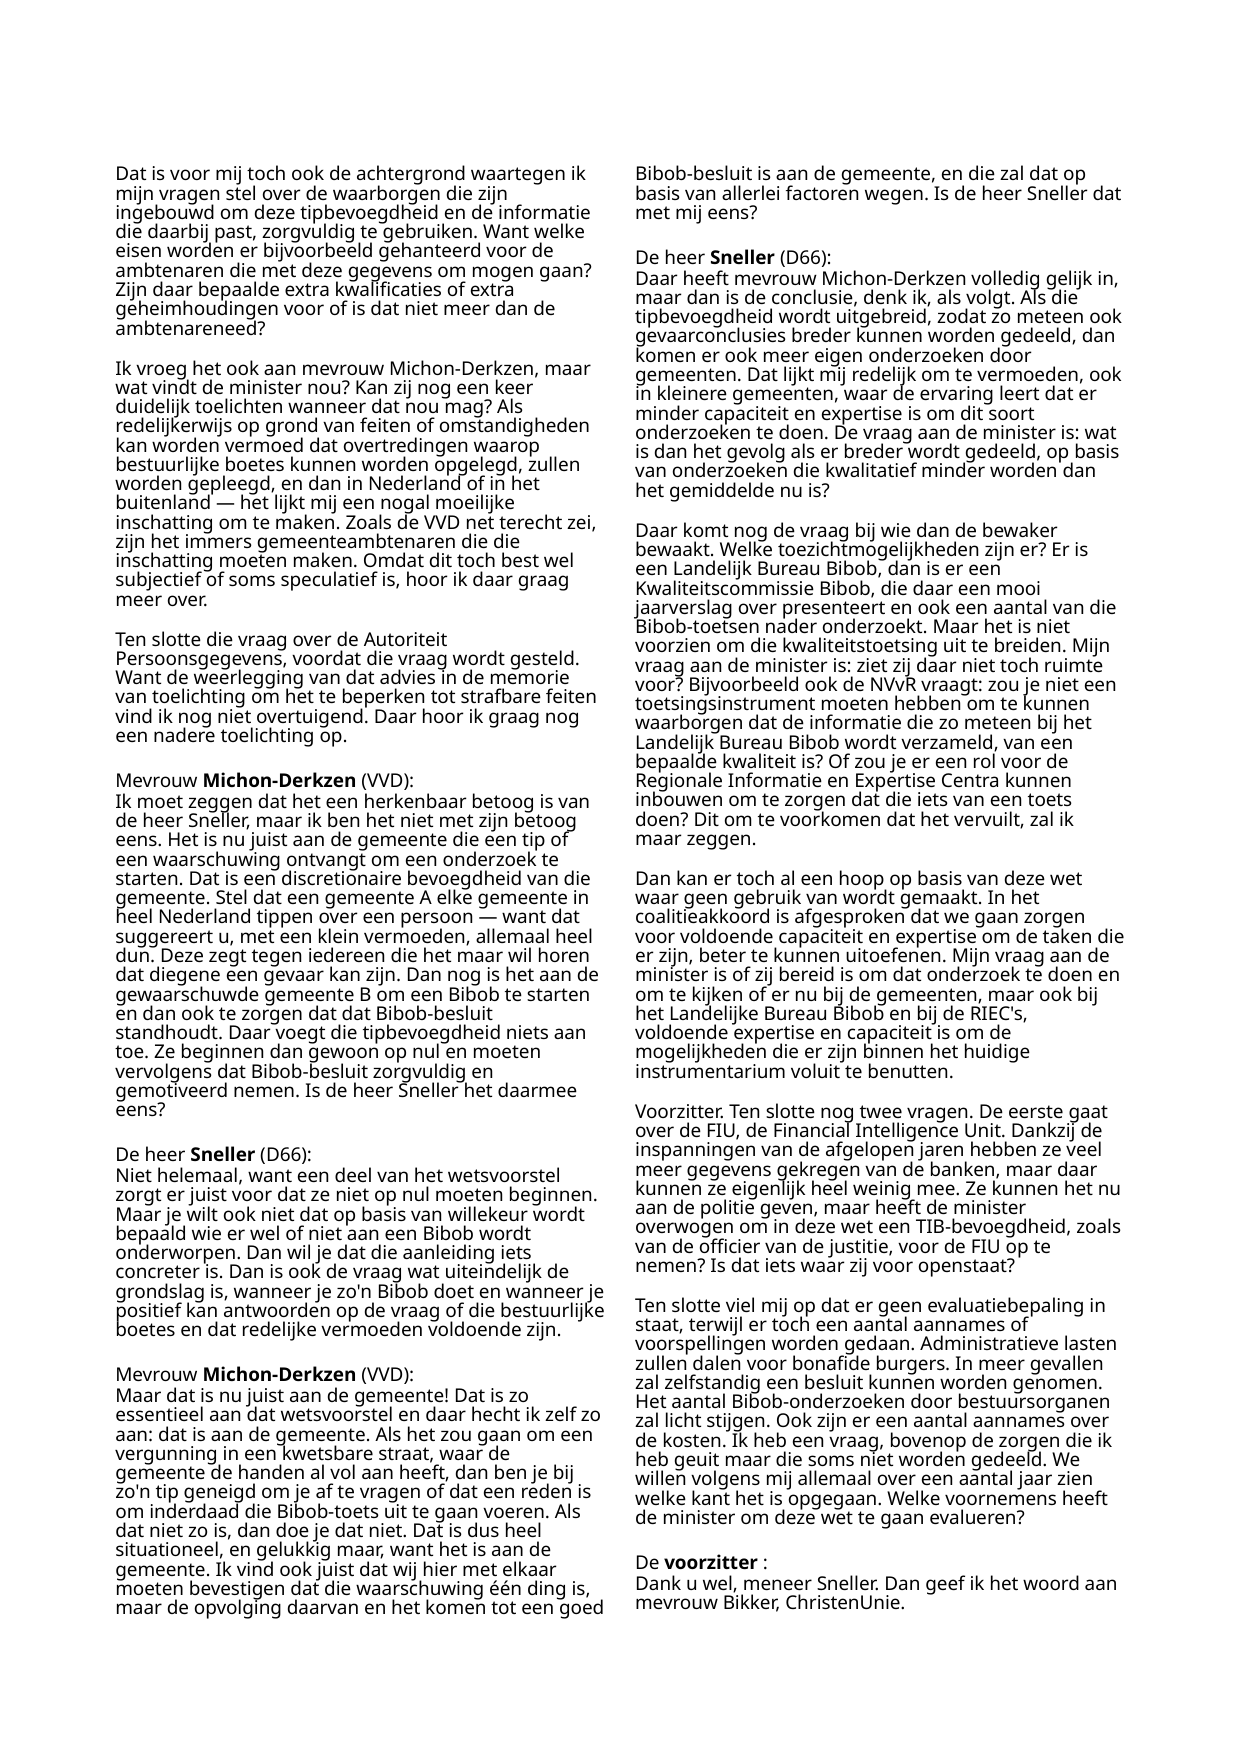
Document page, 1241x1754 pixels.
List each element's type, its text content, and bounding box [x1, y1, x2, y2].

text Ik vroeg het ook aan mevrouw Michon-Derkzen, maar wat vindt de minister nou? Kan zij nog een keer duidelijk toelichten wanneer dat nou mag? Als redelijkerwijs op grond van feiten of omstandigheden kan worden vermoed dat overtredingen waarop bestuurlijke boetes kunnen worden opgelegd, zullen worden gepleegd, en dan in Nederland of in het buitenland — het lijkt mij een nogal moeilijke inschatting om te maken. Zoals de VVD net terecht zei, zijn het immers gemeenteambtenaren die die inschatting moeten maken. Omdat dit toch best wel subjectief of soms speculatief is, hoor ik daar graag meer over. [115, 359, 605, 610]
text Mevrouw Michon-Derkzen (VVD): [115, 767, 605, 793]
text Niet helemaal, want een deel van het wetsvoorstel zorgt er juist voor dat ze niet op nul moeten beginnen. Maar je wilt ook niet dat op basis van willekeur wordt bepaald wie er wel of niet aan een Bibob wordt onderworpen. Dan wil je dat die aanleiding iets concreter is. Dan is ook de vraag wat uiteindelijk de grondslag is, wanneer je zo'n Bibob doet en wanneer je positief kan antwoorden op de vraag of die bestuurlijke boetes en dat redelijke vermoeden voldoende zijn. [115, 1167, 605, 1341]
text Bibob-besluit is aan de gemeente, en die zal dat op basis van allerlei factoren wegen. Is de heer Sneller dat met mij eens? [635, 165, 1125, 223]
text De voorzitter : [635, 1549, 1125, 1575]
text Mevrouw Michon-Derkzen (VVD): [115, 1361, 605, 1387]
text Dat is voor mij toch ook de achtergrond waartegen ik mijn vragen stel over de waarborgen die zijn ingebouwd om deze tipbevoegdheid en de informatie die daarbij past, zorgvuldig te gebruiken. Want welke eisen worden er bijvoorbeeld gehanteerd voor de ambtenaren die met deze gegevens om mogen gaan? Zijn daar bepaalde extra kwalificaties of extra geheimhoudingen voor of is dat niet meer dan de ambtenareneed? [115, 165, 605, 339]
text Dank u wel, meneer Sneller. Dan geef ik het woord aan mevrouw Bikker, ChristenUnie. [635, 1575, 1125, 1613]
text Daar komt nog de vraag bij wie dan de bewaker bewaakt. Welke toezichtmogelijkheden zijn er? Er is een Landelijk Bureau Bibob, dan is er een Kwaliteitscommissie Bibob, die daar een mooi jaarverslag over presenteert en ook een aantal van die Bibob-toetsen nader onderzoekt. Maar het is niet voorzien om die kwaliteitstoetsing uit te breiden. Mijn vraag aan de minister is: ziet zij daar niet toch ruimte voor? Bijvoorbeeld ook de NVvR vraagt: zou je niet een toetsingsinstrument moeten hebben om te kunnen waarborgen dat de informatie die zo meteen bij het Landelijk Bureau Bibob wordt verzameld, van een bepaalde kwaliteit is? Of zou je er een rol voor de Regionale Informatie en Expertise Centra kunnen inbouwen om te zorgen dat die iets van een toets doen? Dit om te voorkomen dat het vervuilt, zal ik maar zeggen. [635, 522, 1125, 849]
text Voorzitter. Ten slotte nog twee vragen. De eerste gaat over de FIU, de Financial Intelligence Unit. Dankzij de inspanningen van de afgelopen jaren hebben ze veel meer gegevens gekregen van de banken, maar daar kunnen ze eigenlijk heel weinig mee. Ze kunnen het nu aan de politie geven, maar heeft de minister overwogen om in deze wet een TIB-bevoegdheid, zoals van de officier van de justitie, voor de FIU op te nemen? Is dat iets waar zij voor openstaat? [635, 1103, 1125, 1276]
text Ik moet zeggen dat het een herkenbaar betoog is van de heer Sneller, maar ik ben het niet met zijn betoog eens. Het is nu juist aan de gemeente die een tip of een waarschuwing ontvangt om een onderzoek te starten. Dat is een discretionaire bevoegdheid van die gemeente. Stel dat een gemeente A elke gemeente in heel Nederland tippen over een persoon — want dat suggereert u, met een klein vermoeden, allemaal heel dun. Deze zegt tegen iedereen die het maar wil horen dat diegene een gevaar kan zijn. Dan nog is het aan de gewaarschuwde gemeente B om een Bibob te starten en dan ook te zorgen dat dat Bibob-besluit standhoudt. Daar voegt die tipbevoegdheid niets aan toe. Ze beginnen dan gewoon op nul en moeten vervolgens dat Bibob-besluit zorgvuldig en gemotiveerd nemen. Is de heer Sneller het daarmee eens? [115, 793, 605, 1121]
text Ten slotte die vraag over de Autoriteit Persoonsgegevens, voordat die vraag wordt gesteld. Want de weerlegging van dat advies in de memorie van toelichting om het te beperken tot strafbare feiten vind ik nog niet overtuigend. Daar hoor ik graag nog een nadere toelichting op. [115, 631, 605, 746]
text Maar dat is nu juist aan de gemeente! Dat is zo essentieel aan dat wetsvoorstel en daar hecht ik zelf zo aan: dat is aan de gemeente. Als het zou gaan om een vergunning in een kwetsbare straat, waar de gemeente de handen al vol aan heeft, dan ben je bij zo'n tip geneigd om je af te vragen of dat een reden is om inderdaad die Bibob-toets uit te gaan voeren. Als dat niet zo is, dan doe je dat niet. Dat is dus heel situationeel, en gelukkig maar, want het is aan de gemeente. Ik vind ook juist dat wij hier met elkaar moeten bevestigen dat die waarschuwing één ding is, maar de opvolging daarvan en het komen tot een goed [115, 1387, 605, 1618]
text Dan kan er toch al een hoop op basis van deze wet waar geen gebruik van wordt gemaakt. In het coalitieakkoord is afgesproken dat we gaan zorgen voor voldoende capaciteit en expertise om de taken die er zijn, beter te kunnen uitoefenen. Mijn vraag aan de minister is of zij bereid is om dat onderzoek te doen en om te kijken of er nu bij de gemeenten, maar ook bij het Landelijke Bureau Bibob en bij de RIEC's, voldoende expertise en capaciteit is om de mogelijkheden die er zijn binnen het huidige instrumentarium voluit te benutten. [635, 870, 1125, 1082]
text Ten slotte viel mij op dat er geen evaluatiebepaling in staat, terwijl er toch een aantal aannames of voorspellingen worden gedaan. Administratieve lasten zullen dalen voor bonafide burgers. In meer gevallen zal zelfstandig een besluit kunnen worden genomen. Het aantal Bibob-onderzoeken door bestuursorganen zal licht stijgen. Ook zijn er een aantal aannames over de kosten. Ik heb een vraag, bovenop de zorgen die ik heb geuit maar die soms niet worden gedeeld. We willen volgens mij allemaal over een aantal jaar zien welke kant het is opgegaan. Welke voornemens heeft de minister om deze wet te gaan evalueren? [635, 1297, 1125, 1528]
text De heer Sneller (D66): [115, 1141, 605, 1167]
text Daar heeft mevrouw Michon-Derkzen volledig gelijk in, maar dan is de conclusie, denk ik, als volgt. Als die tipbevoegdheid wordt uitgebreid, zodat zo meteen ook gevaarconclusies breder kunnen worden gedeeld, dan komen er ook meer eigen onderzoeken door gemeenten. Dat lijkt mij redelijk om te vermoeden, ook in kleinere gemeenten, waar de ervaring leert dat er minder capaciteit en expertise is om dit soort onderzoeken te doen. De vraag aan de minister is: wat is dan het gevolg als er breder wordt gedeeld, op basis van onderzoeken die kwalitatief minder worden dan het gemiddelde nu is? [635, 270, 1125, 501]
text De heer Sneller (D66): [635, 244, 1125, 270]
